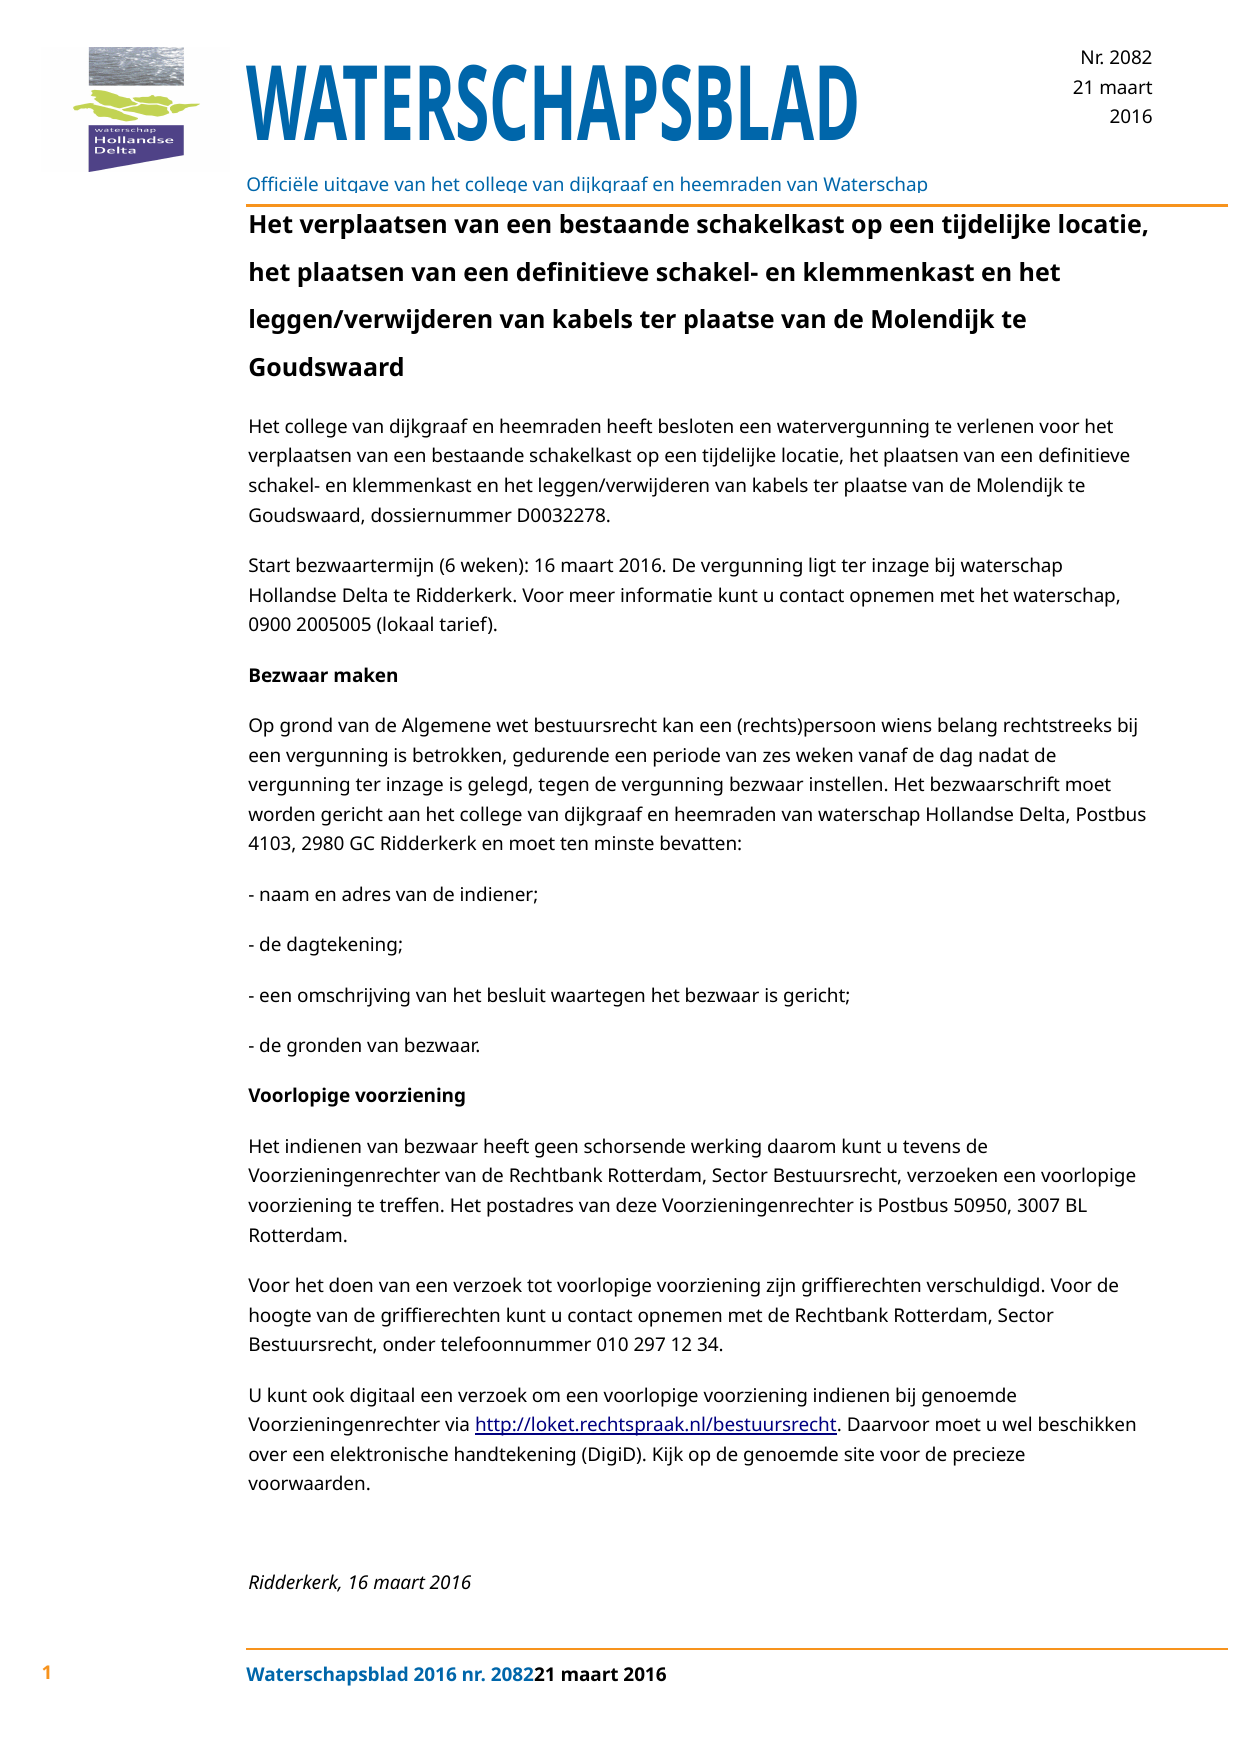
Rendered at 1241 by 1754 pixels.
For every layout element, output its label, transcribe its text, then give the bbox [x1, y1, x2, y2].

text U kunt ook digitaal een verzoek om een voorlopige voorziening indienen bij genoemde Voorzieningenrechter via http://loket.rechtspraak.nl/bestuursrecht. Daarvoor moet u wel beschikken over een elektronische handtekening (DigiD). Kijk op de genoemde site voor de precieze voorwaarden. [248, 1382, 1152, 1496]
text Voor het doen van een verzoek tot voorlopige voorziening zijn griffierechten verschuldigd. Voor de hoogte van de griffierechten kunt u contact opnemen met de Rechtbank Rotterdam, Sector Bestuursrecht, onder telefoonnummer 010 297 12 34. [248, 1272, 1152, 1357]
text Voorlopige voorziening [248, 1083, 1152, 1108]
text Op grond van de Algemene wet bestuursrecht kan een (rechts)persoon wiens belang rechtstreeks bij een vergunning is betrokken, gedurende een periode van zes weken vanaf de dag nadat de vergunning ter inzage is gelegd, tegen de vergunning bezwaar instellen. Het bezwaarschrift moet worden gericht aan het college van dijkgraaf en heemraden van waterschap Hollandse Delta, Postbus 4103, 2980 GC Ridderkerk en moet ten minste bevatten: [248, 712, 1152, 856]
text Het indienen van bezwaar heeft geen schorsende werking daarom kunt u tevens de Voorzieningenrechter van de Rechtbank Rotterdam, Sector Bestuursrecht, verzoeken een voorlopige voorziening te treffen. Het postadres van deze Voorzieningenrechter is Postbus 50950, 3007 BL Rotterdam. [248, 1133, 1152, 1248]
picture [41, 47, 231, 172]
text - een omschrijving van het besluit waartegen het bezwaar is gericht; [248, 982, 1152, 1008]
text - de dagtekening; [248, 931, 1152, 957]
text Bezwaar maken [248, 662, 1152, 688]
text - naam en adres van de indiener; [248, 881, 1152, 907]
text Start bezwaartermijn (6 weken): 16 maart 2016. De vergunning ligt ter inzage bij waterschap Hollandse Delta te Ridderkerk. Voor meer informatie kunt u contact opnemen met het waterschap, 0900 2005005 (lokaal tarief). [248, 552, 1152, 637]
text Het verplaatsen van een bestaande schakelkast op een tijdelijke locatie, het plaatsen van een definitieve schakel- en klemmenkast en het leggen/verwijderen van kabels ter plaatse van de Molendijk te Goudswaard [248, 207, 1152, 384]
text - de gronden van bezwaar. [248, 1032, 1152, 1058]
text Ridderkerk, 16 maart 2016 [248, 1569, 1152, 1594]
text Het college van dijkgraaf en heemraden heeft besloten een watervergunning te verlenen voor het verplaatsen van een bestaande schakelkast op een tijdelijke locatie, het plaatsen van een definitieve schakel- en klemmenkast en het leggen/verwijderen van kabels ter plaatse van de Molendijk te Goudswaard, dossiernummer D0032278. [248, 413, 1152, 528]
